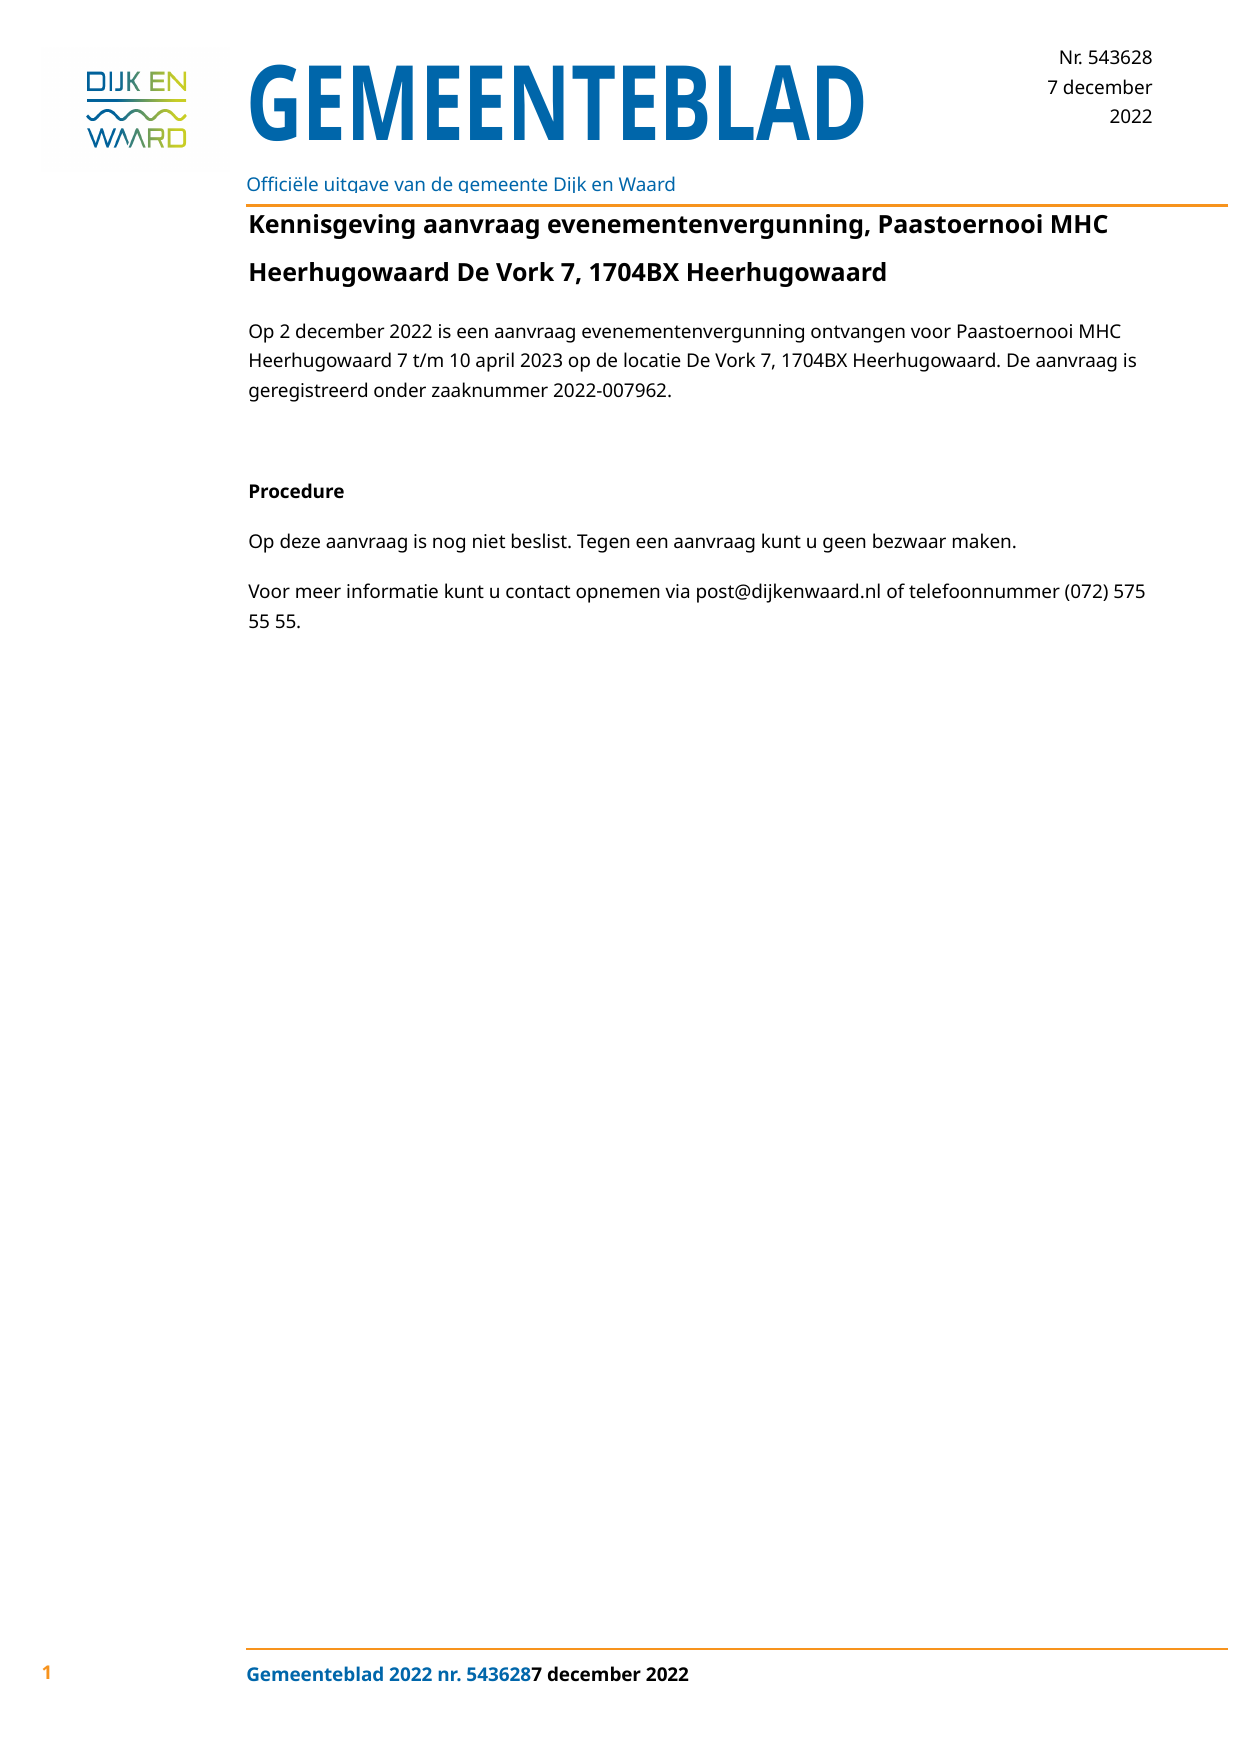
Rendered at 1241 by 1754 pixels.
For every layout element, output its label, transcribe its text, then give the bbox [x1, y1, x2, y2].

text Op deze aanvraag is nog niet beslist. Tegen een aanvraag kunt u geen bezwaar maken. [248, 528, 1152, 554]
text Voor meer informatie kunt u contact opnemen via post@dijkenwaard.nl of telefoonnummer (072) 575 55 55. [248, 579, 1152, 634]
text Op 2 december 2022 is een aanvraag evenementenvergunning ontvangen voor Paastoernooi MHC Heerhugowaard 7 t/m 10 april 2023 op de locatie De Vork 7, 1704BX Heerhugowaard. De aanvraag is geregistreerd onder zaaknummer 2022-007962. [248, 318, 1152, 403]
text Procedure [248, 478, 1152, 504]
picture [41, 47, 231, 172]
text Kennisgeving aanvraag evenementenvergunning, Paastoernooi MHC Heerhugowaard De Vork 7, 1704BX Heerhugowaard [248, 207, 1152, 288]
